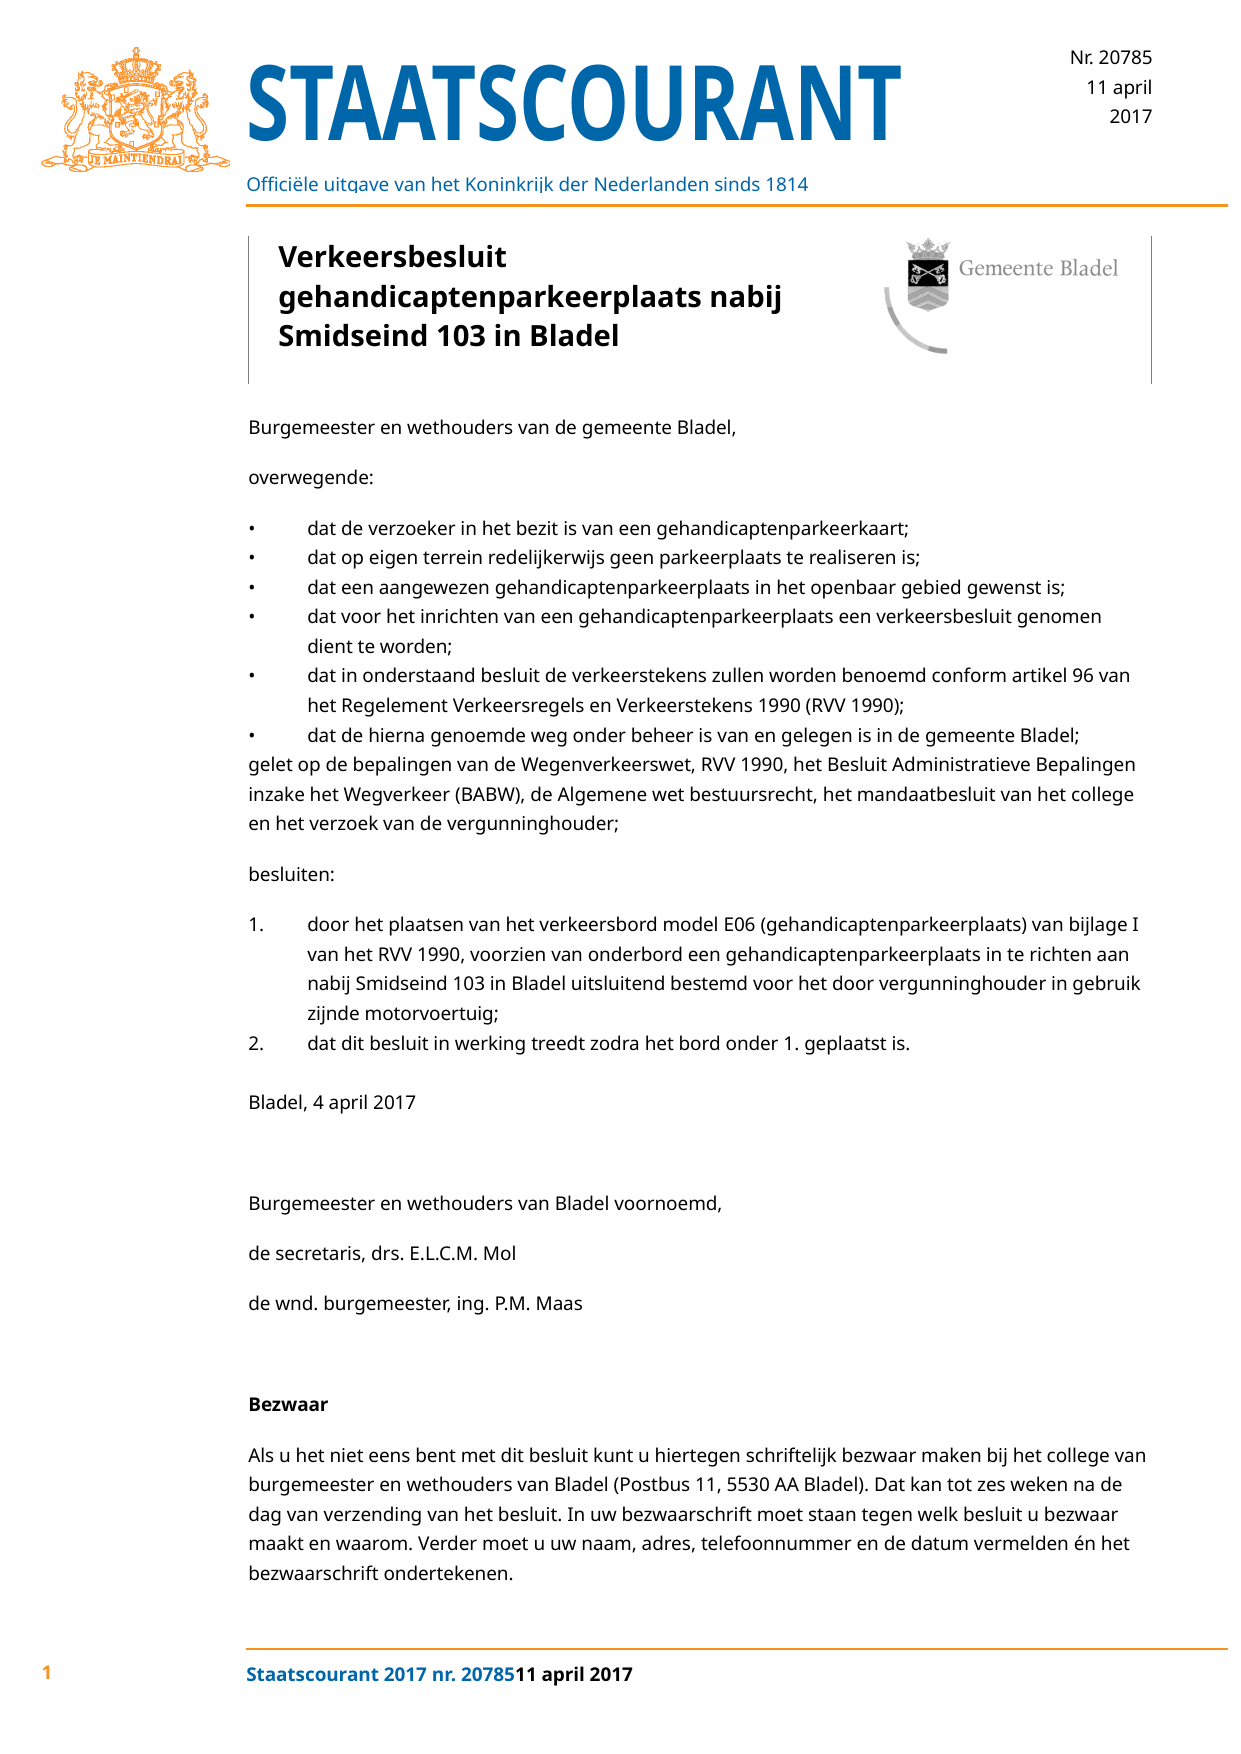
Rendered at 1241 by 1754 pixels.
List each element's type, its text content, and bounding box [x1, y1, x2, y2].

list dat op eigen terrein redelijkerwijs geen parkeerplaats te realiseren is; [248, 544, 1152, 570]
list dat in onderstaand besluit de verkeerstekens zullen worden benoemd conform artikel 96 van het Regelement Verkeersregels en Verkeerstekens 1990 (RVV 1990); [248, 663, 1152, 718]
text Bezwaar [248, 1391, 1152, 1417]
text overwegende: [248, 464, 1152, 490]
text Burgemeester en wethouders van Bladel voornoemd, [248, 1190, 1152, 1216]
table_header Verkeersbesluit gehandicaptenparkeerplaats nabij Smidseind 103 in Bladel [249, 236, 850, 384]
picture [41, 47, 231, 172]
list door het plaatsen van het verkeersbord model E06 (gehandicaptenparkeerplaats) van bijlage I van het RVV 1990, voorzien van onderbord een gehandicaptenparkeerplaats in te richten aan nabij Smidseind 103 in Bladel uitsluitend bestemd voor het door vergunninghouder in gebruik zijnde motorvoertuig; [248, 911, 1152, 1026]
text de wnd. burgemeester, ing. P.M. Maas [248, 1291, 1152, 1316]
text Bladel, 4 april 2017 [248, 1089, 1152, 1115]
text Als u het niet eens bent met dit besluit kunt u hiertegen schriftelijk bezwaar maken bij het college van burgemeester en wethouders van Bladel (Postbus 11, 5530 AA Bladel). Dat kan tot zes weken na de dag van verzending van het besluit. In uw bezwaarschrift moet staan tegen welk besluit u bezwaar maakt en waarom. Verder moet u uw naam, adres, telefoonnummer en de datum vermelden én het bezwaarschrift ondertekenen. [248, 1442, 1152, 1586]
list dat de verzoeker in het bezit is van een gehandicaptenparkeerkaart; [248, 515, 1152, 541]
text gelet op de bepalingen van de Wegenverkeerswet, RVV 1990, het Besluit Administratieve Bepalingen inzake het Wegverkeer (BABW), de Algemene wet bestuursrecht, het mandaatbesluit van het college en het verzoek van de vergunninghouder; [248, 751, 1152, 836]
picture [882, 236, 1119, 355]
list dat dit besluit in werking treedt zodra het bord onder 1. geplaatst is. [248, 1030, 1152, 1056]
list dat een aangewezen gehandicaptenparkeerplaats in het openbaar gebied gewenst is; [248, 574, 1152, 600]
list dat de hierna genoemde weg onder beheer is van en gelegen is in de gemeente Bladel; [248, 722, 1152, 748]
text besluiten: [248, 861, 1152, 887]
list dat voor het inrichten van een gehandicaptenparkeerplaats een verkeersbesluit genomen dient te worden; [248, 603, 1152, 659]
text Burgemeester en wethouders van de gemeente Bladel, [248, 414, 1152, 440]
text de secretaris, drs. E.L.C.M. Mol [248, 1240, 1152, 1266]
table_header [850, 236, 1151, 384]
